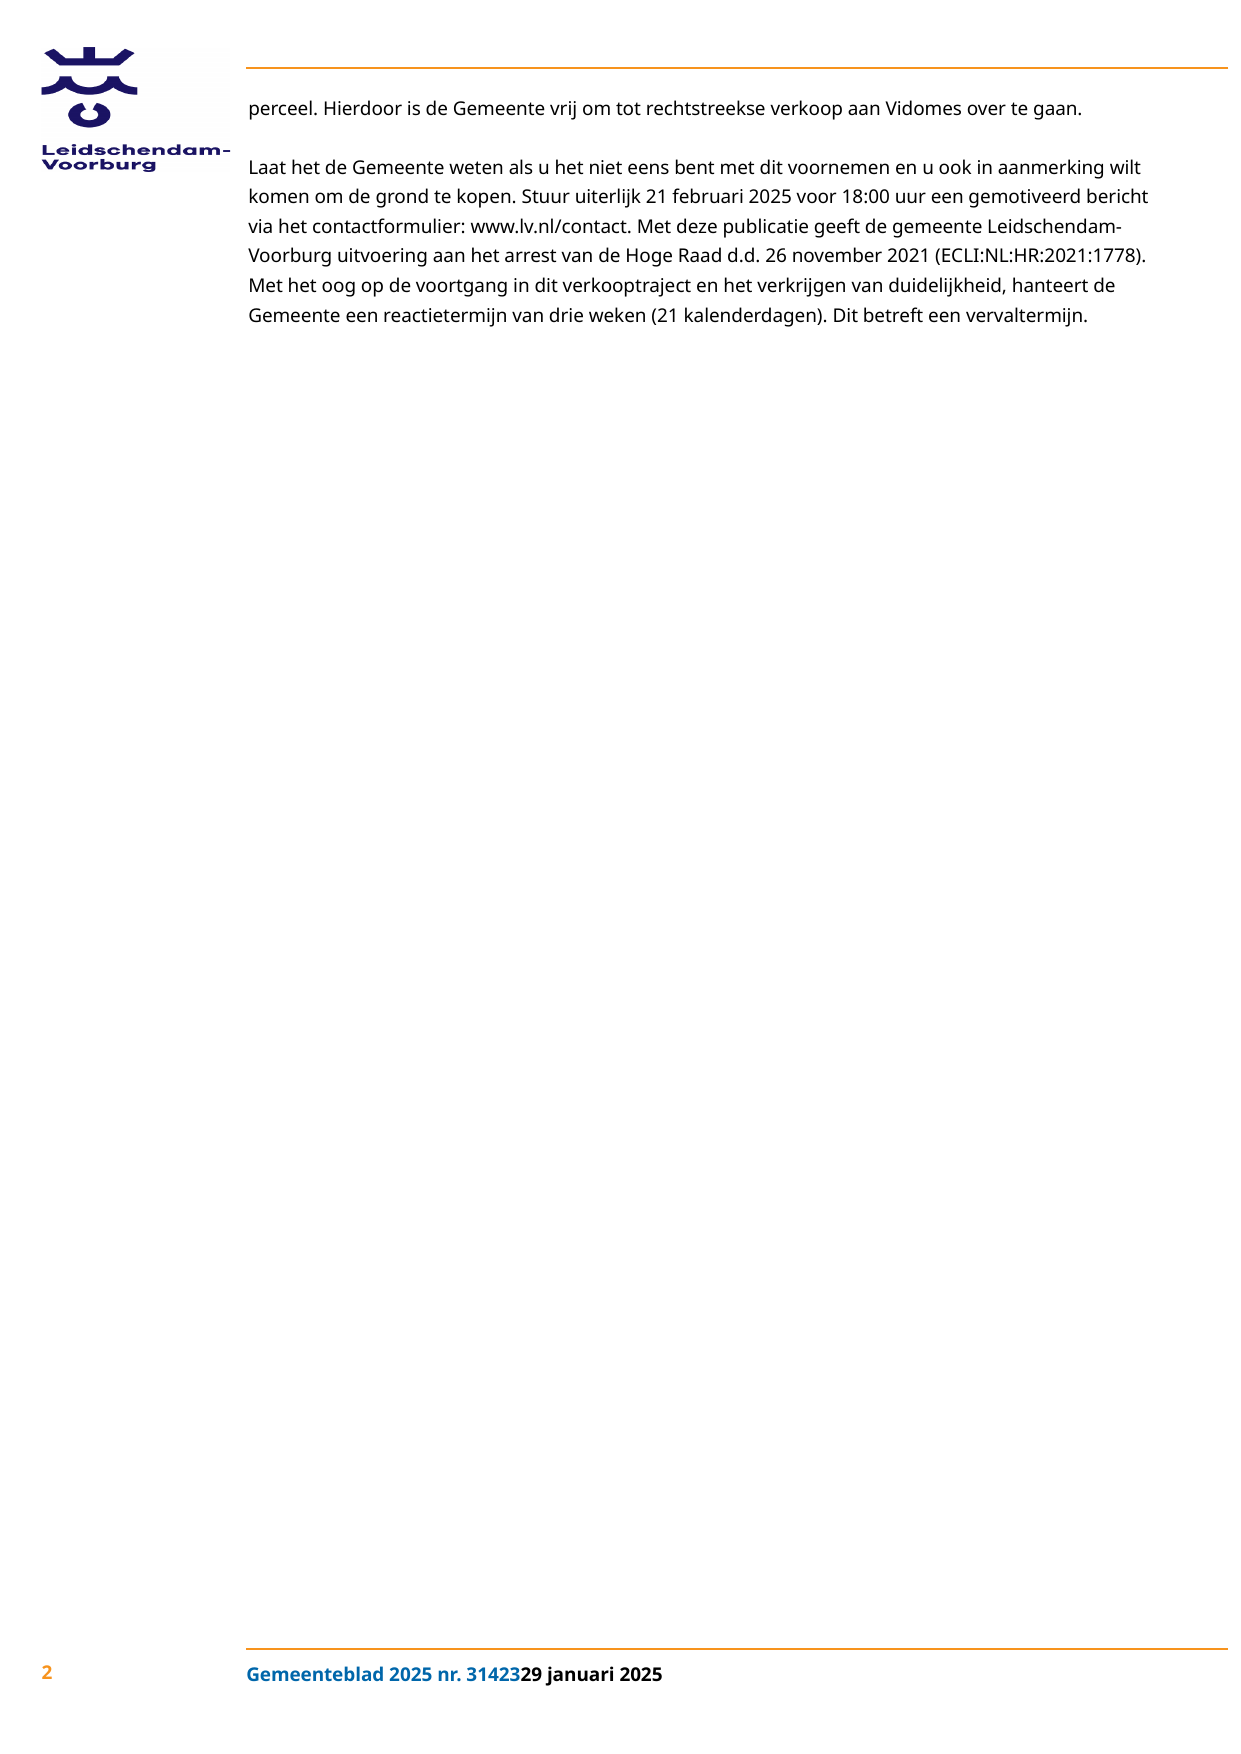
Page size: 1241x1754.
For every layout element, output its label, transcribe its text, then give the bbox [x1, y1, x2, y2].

text perceel. Hierdoor is de Gemeente vrij om tot rechtstreekse verkoop aan Vidomes over te gaan. [248, 95, 1152, 121]
picture [41, 47, 231, 172]
text Laat het de Gemeente weten als u het niet eens bent met dit voornemen en u ook in aanmerking wilt komen om de grond te kopen. Stuur uiterlijk 21 februari 2025 voor 18:00 uur een gemotiveerd bericht via het contactformulier: www.lv.nl/contact. Met deze publicatie geeft de gemeente Leidschendam-Voorburg uitvoering aan het arrest van de Hoge Raad d.d. 26 november 2021 (ECLI:NL:HR:2021:1778). Met het oog op de voortgang in dit verkooptraject en het verkrijgen van duidelijkheid, hanteert de Gemeente een reactietermijn van drie weken (21 kalenderdagen). Dit betreft een vervaltermijn. [248, 154, 1152, 328]
